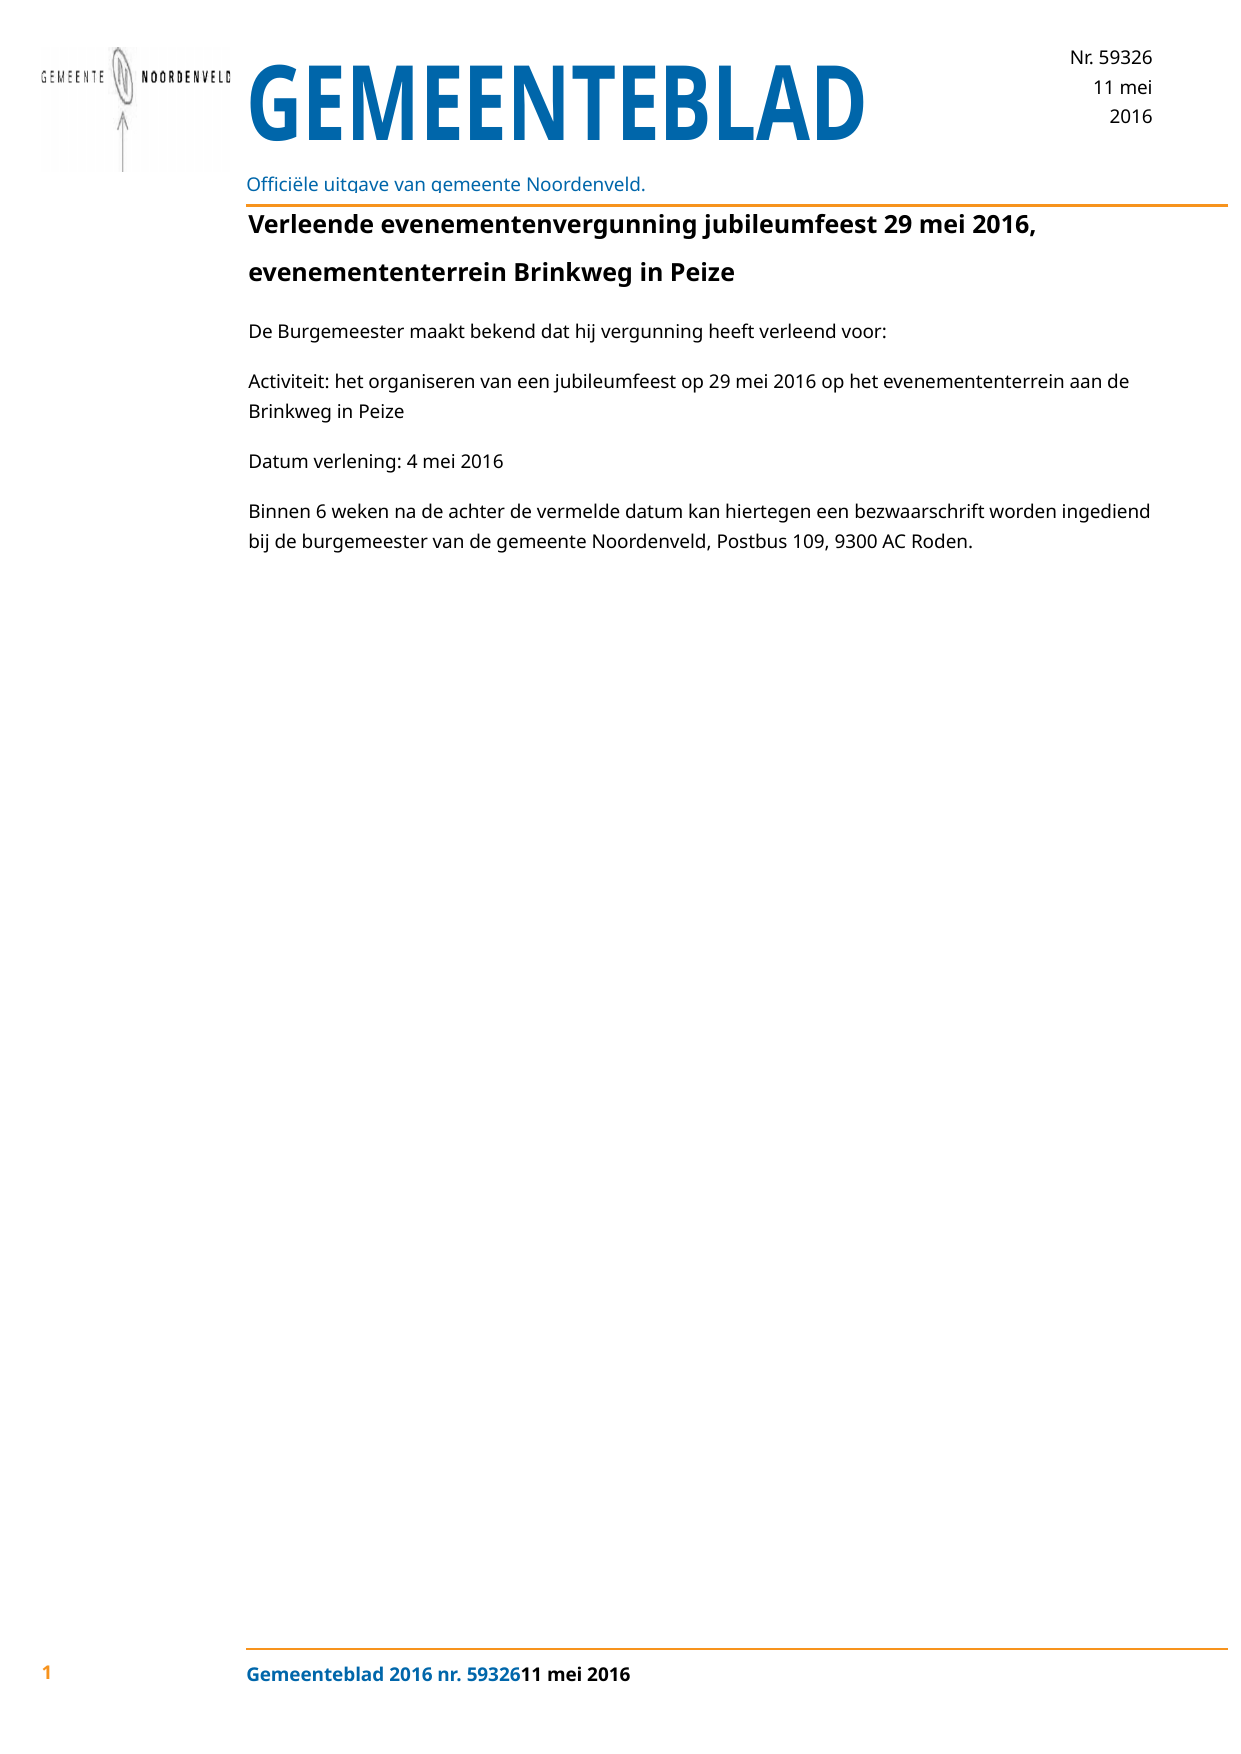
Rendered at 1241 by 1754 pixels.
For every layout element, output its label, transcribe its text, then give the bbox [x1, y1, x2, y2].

text Datum verlening: 4 mei 2016 [248, 448, 1152, 474]
text Activiteit: het organiseren van een jubileumfeest op 29 mei 2016 op het evenemententerrein aan de Brinkweg in Peize [248, 368, 1152, 424]
text Verleende evenementenvergunning jubileumfeest 29 mei 2016, evenemententerrein Brinkweg in Peize [248, 207, 1152, 288]
text Binnen 6 weken na de achter de vermelde datum kan hiertegen een bezwaarschrift worden ingediend bij de burgemeester van de gemeente Noordenveld, Postbus 109, 9300 AC Roden. [248, 499, 1152, 554]
text De Burgemeester maakt bekend dat hij vergunning heeft verleend voor: [248, 318, 1152, 344]
picture [41, 47, 231, 172]
